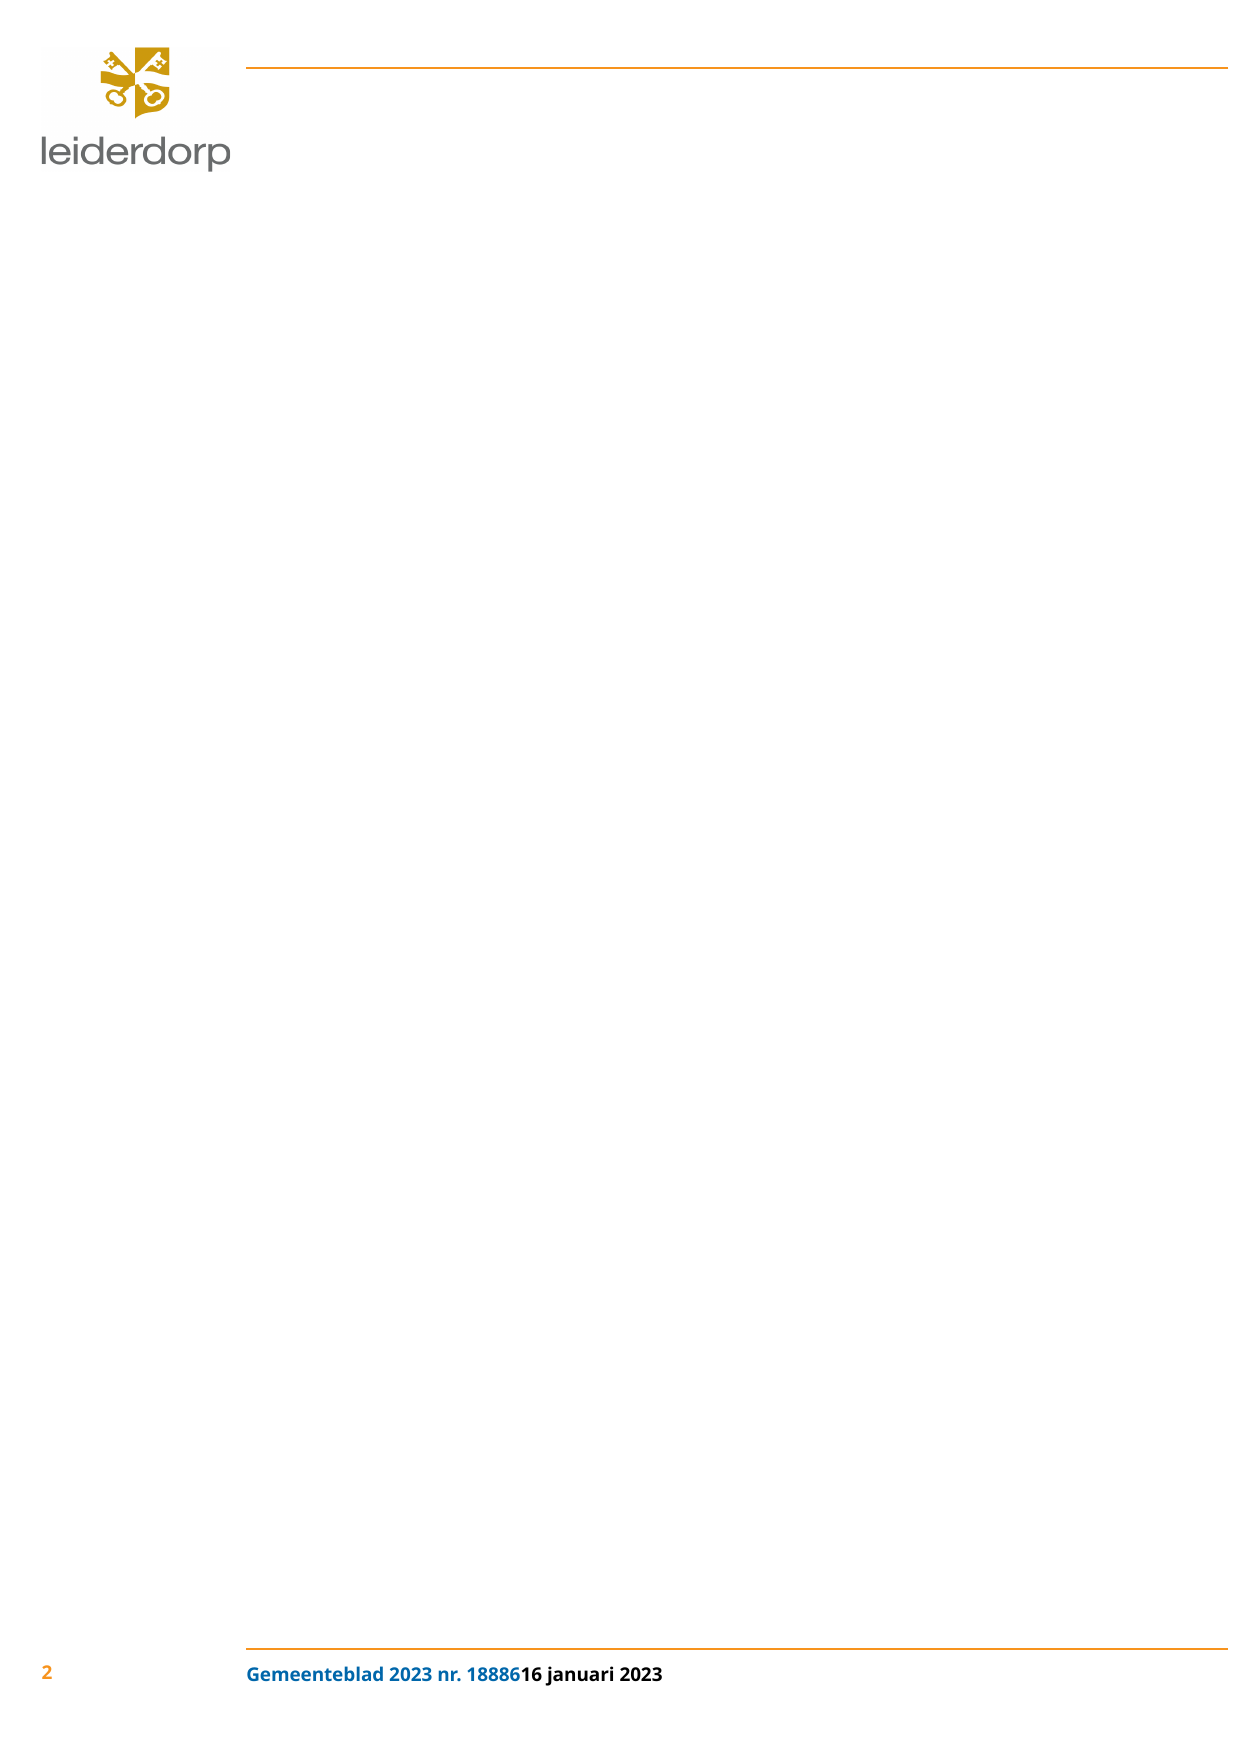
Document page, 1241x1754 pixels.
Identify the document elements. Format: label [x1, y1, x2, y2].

picture [41, 47, 231, 172]
